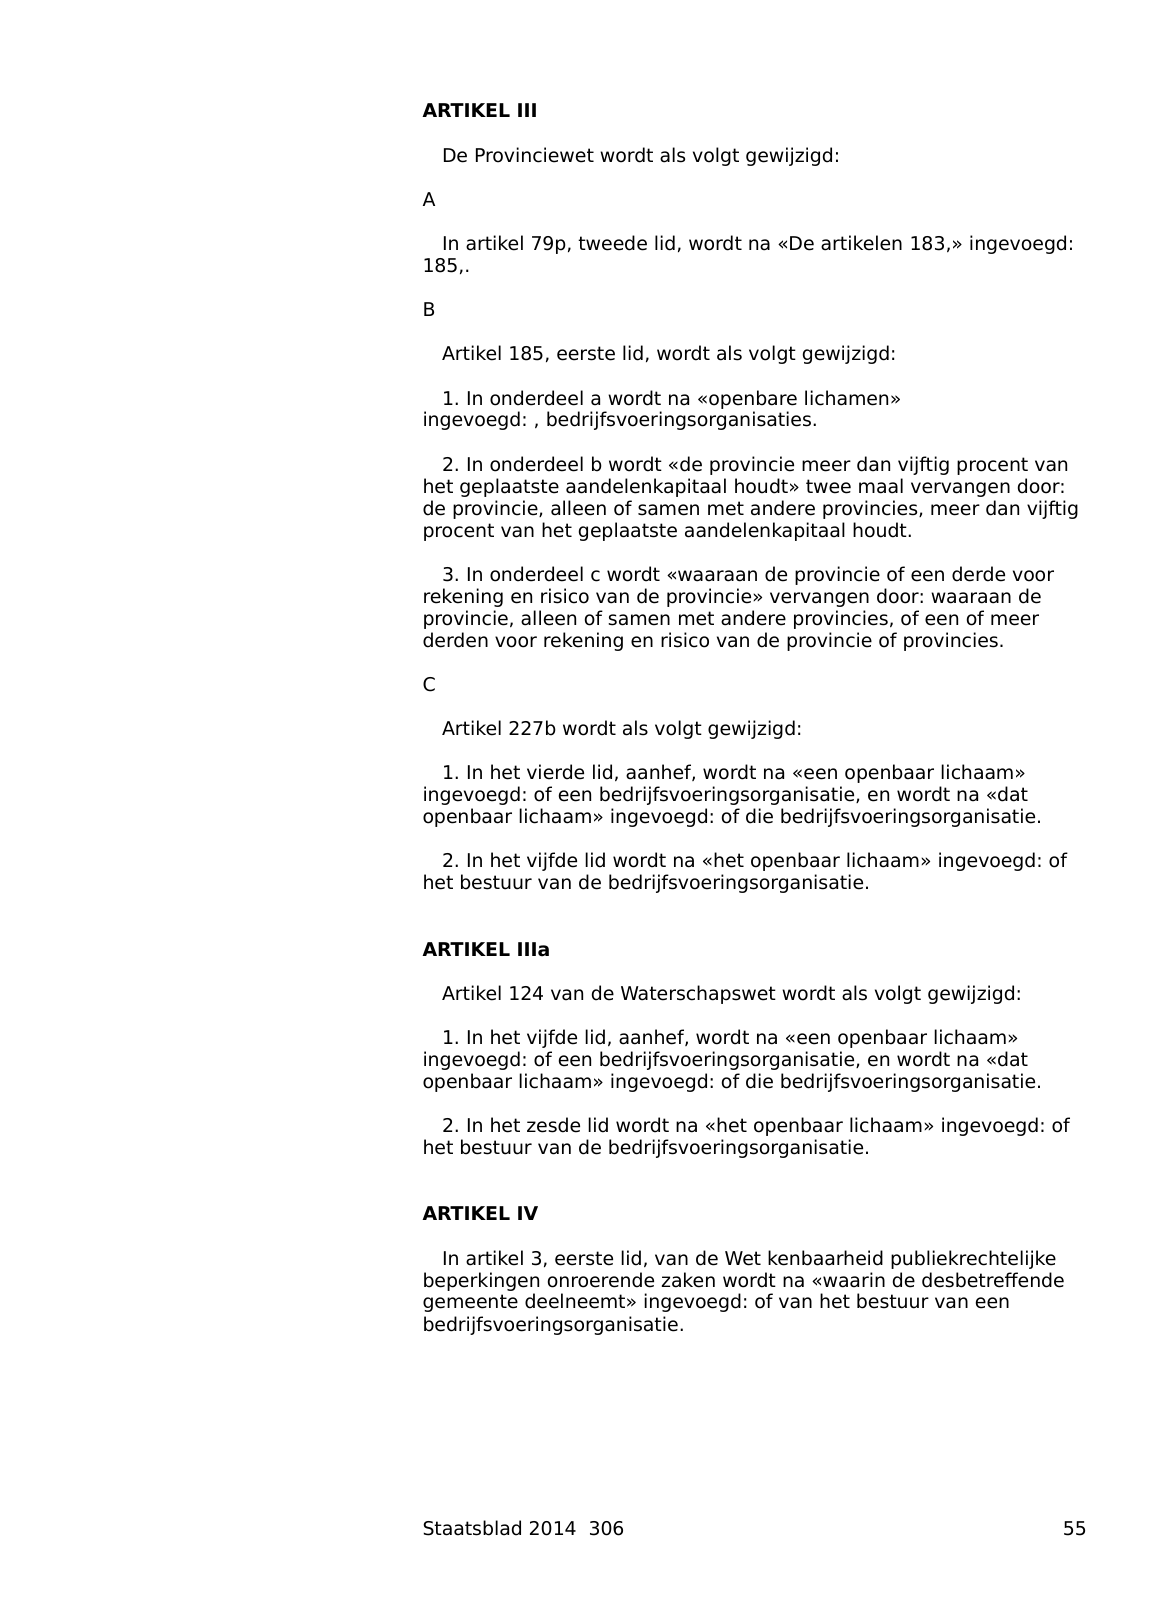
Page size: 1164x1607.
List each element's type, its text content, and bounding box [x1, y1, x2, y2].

text 3. In onderdeel c wordt «waaraan de provincie of een derde voor rekening en risico van de provincie» vervangen door: waaraan de provincie, alleen of samen met andere provincies, of een of meer derden voor rekening en risico van de provincie of provincies. [422, 564, 1087, 652]
text De Provinciewet wordt als volgt gewijzigd: [422, 144, 1087, 167]
text 2. In het zesde lid wordt na «het openbaar lichaam» ingevoegd: of het bestuur van de bedrijfsvoeringsorganisatie. [422, 1115, 1087, 1159]
text B [422, 299, 1087, 321]
text C [422, 674, 1087, 696]
subtitle ARTIKEL IV [422, 1203, 1087, 1225]
text A [422, 189, 1087, 211]
text 1. In het vierde lid, aanhef, wordt na «een openbaar lichaam» ingevoegd: of een bedrijfsvoeringsorganisatie, en wordt na «dat openbaar lichaam» ingevoegd: of die bedrijfsvoeringsorganisatie. [422, 762, 1087, 828]
text Artikel 227b wordt als volgt gewijzigd: [422, 718, 1087, 740]
text Artikel 185, eerste lid, wordt als volgt gewijzigd: [422, 343, 1087, 365]
subtitle ARTIKEL III [422, 100, 1087, 122]
text Artikel 124 van de Waterschapswet wordt als volgt gewijzigd: [422, 983, 1087, 1005]
text 1. In het vijfde lid, aanhef, wordt na «een openbaar lichaam» ingevoegd: of een bedrijfsvoeringsorganisatie, en wordt na «dat openbaar lichaam» ingevoegd: of die bedrijfsvoeringsorganisatie. [422, 1027, 1087, 1093]
text In artikel 79p, tweede lid, wordt na «De artikelen 183,» ingevoegd: 185,. [422, 233, 1087, 277]
text 2. In het vijfde lid wordt na «het openbaar lichaam» ingevoegd: of het bestuur van de bedrijfsvoeringsorganisatie. [422, 850, 1087, 894]
text 1. In onderdeel a wordt na «openbare lichamen» ingevoegd: , bedrijfsvoeringsorganisaties. [422, 387, 1087, 431]
subtitle ARTIKEL IIIa [422, 938, 1087, 961]
text In artikel 3, eerste lid, van de Wet kenbaarheid publiekrechtelijke beperkingen onroerende zaken wordt na «waarin de desbetreffende gemeente deelneemt» ingevoegd: of van het bestuur van een bedrijfsvoeringsorganisatie. [422, 1247, 1087, 1335]
text 2. In onderdeel b wordt «de provincie meer dan vijftig procent van het geplaatste aandelenkapitaal houdt» twee maal vervangen door: de provincie, alleen of samen met andere provincies, meer dan vijftig procent van het geplaatste aandelenkapitaal houdt. [422, 453, 1087, 541]
